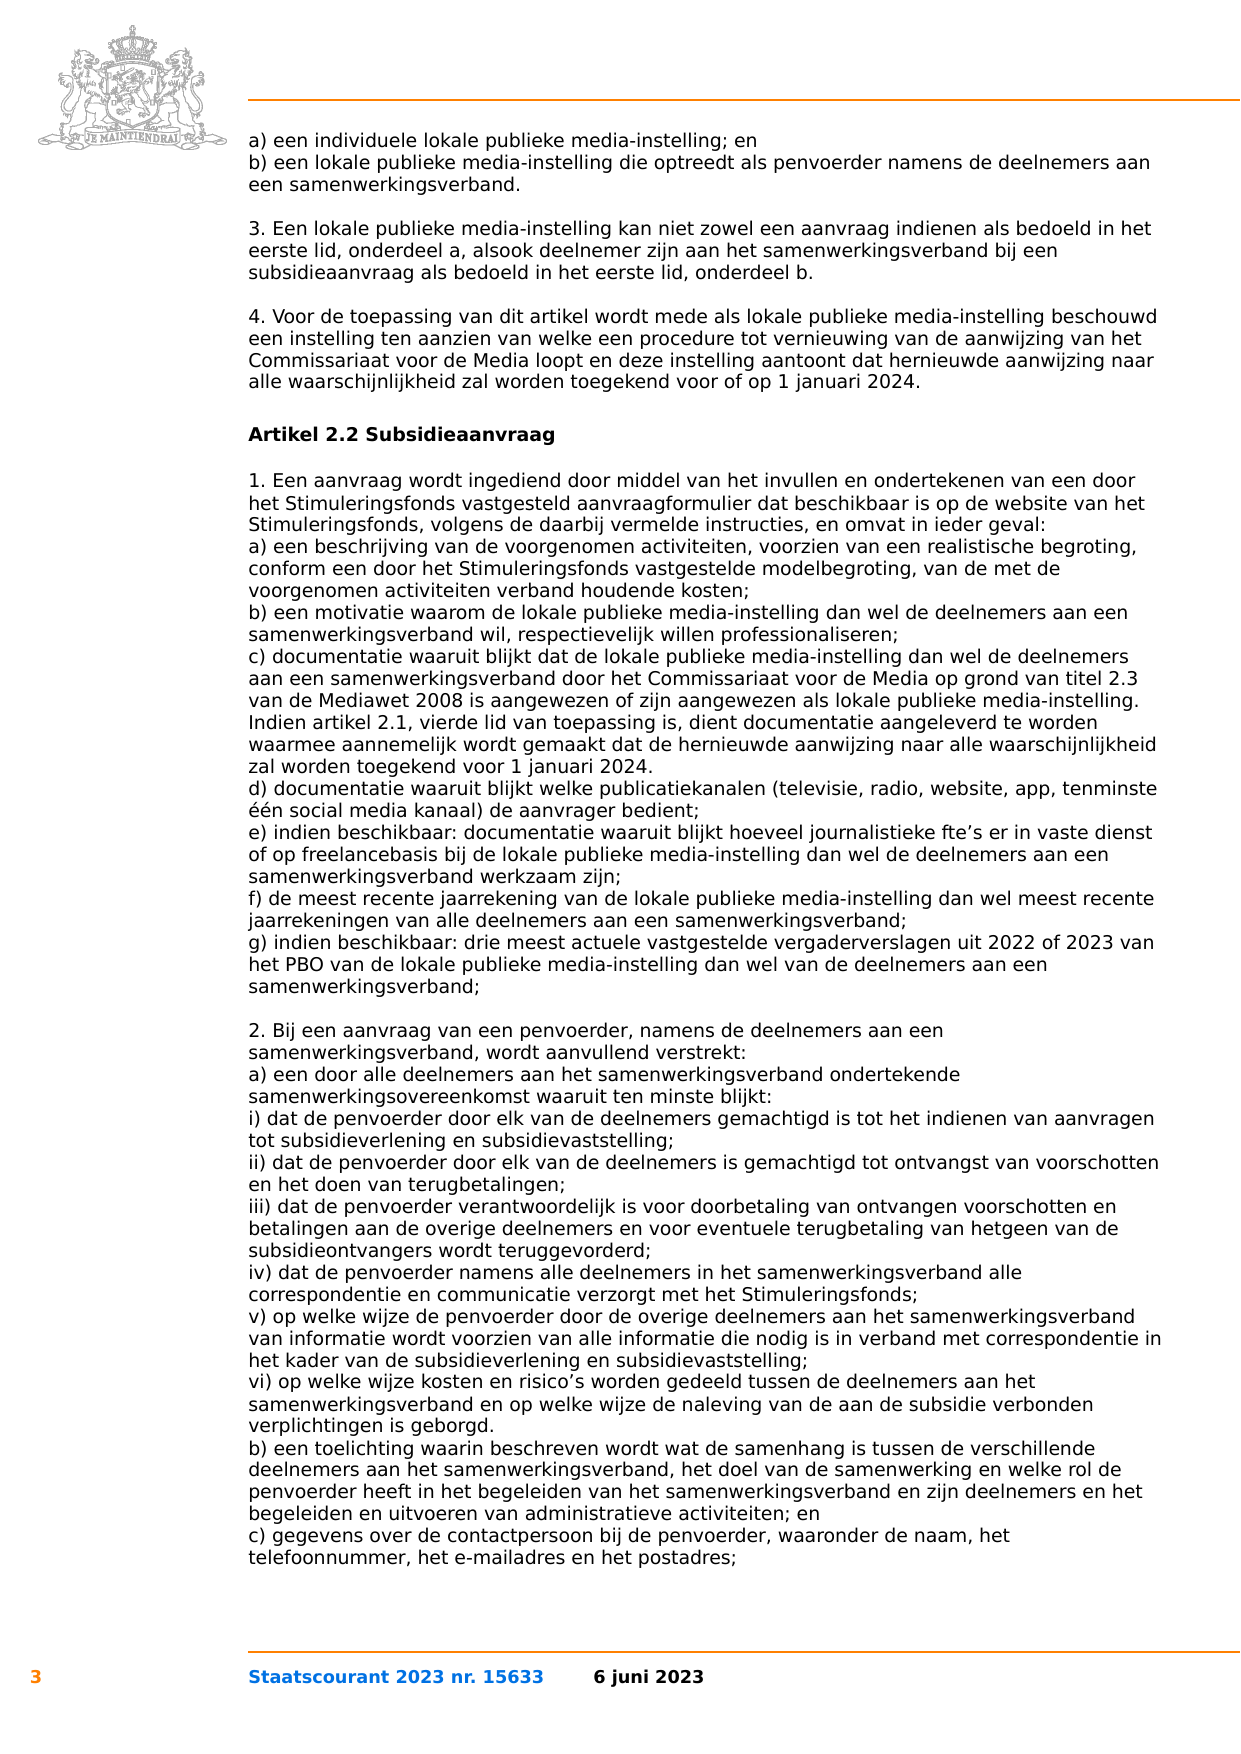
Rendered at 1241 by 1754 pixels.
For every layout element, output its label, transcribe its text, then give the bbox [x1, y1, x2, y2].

text e) indien beschikbaar: documentatie waaruit blijkt hoeveel journalistieke fte’s er in vaste dienst of op freelancebasis bij de lokale publieke media-instelling dan wel de deelnemers aan een samenwerkingsverband werkzaam zijn; [248, 822, 1163, 888]
subtitle Artikel 2.2 Subsidieaanvraag [248, 423, 1163, 445]
text iii) dat de penvoerder verantwoordelijk is voor doorbetaling van ontvangen voorschotten en betalingen aan de overige deelnemers en voor eventuele terugbetaling van hetgeen van de subsidieontvangers wordt teruggevorderd; [248, 1196, 1163, 1262]
text a) een individuele lokale publieke media-instelling; en [248, 130, 1163, 152]
text vi) op welke wijze kosten en risico’s worden gedeeld tussen de deelnemers aan het samenwerkingsverband en op welke wijze de naleving van de aan de subsidie verbonden verplichtingen is geborgd. [248, 1371, 1163, 1437]
text iv) dat de penvoerder namens alle deelnemers in het samenwerkingsverband alle correspondentie en communicatie verzorgt met het Stimuleringsfonds; [248, 1262, 1163, 1306]
text 2. Bij een aanvraag van een penvoerder, namens de deelnemers aan een samenwerkingsverband, wordt aanvullend verstrekt: [248, 1020, 1163, 1064]
text f) de meest recente jaarrekening van de lokale publieke media-instelling dan wel meest recente jaarrekeningen van alle deelnemers aan een samenwerkingsverband; [248, 888, 1163, 932]
text v) op welke wijze de penvoerder door de overige deelnemers aan het samenwerkingsverband van informatie wordt voorzien van alle informatie die nodig is in verband met correspondentie in het kader van de subsidieverlening en subsidievaststelling; [248, 1306, 1163, 1371]
text a) een door alle deelnemers aan het samenwerkingsverband ondertekende samenwerkingsovereenkomst waaruit ten minste blijkt: [248, 1064, 1163, 1108]
picture [38, 25, 227, 150]
text b) een lokale publieke media-instelling die optreedt als penvoerder namens de deelnemers aan een samenwerkingsverband. [248, 152, 1163, 196]
text 4. Voor de toepassing van dit artikel wordt mede als lokale publieke media-instelling beschouwd een instelling ten aanzien van welke een procedure tot vernieuwing van de aanwijzing van het Commissariaat voor de Media loopt en deze instelling aantoont dat hernieuwde aanwijzing naar alle waarschijnlijkheid zal worden toegekend voor of op 1 januari 2024. [248, 306, 1163, 393]
text 1. Een aanvraag wordt ingediend door middel van het invullen en ondertekenen van een door het Stimuleringsfonds vastgesteld aanvraagformulier dat beschikbaar is op de website van het Stimuleringsfonds, volgens de daarbij vermelde instructies, en omvat in ieder geval: [248, 470, 1163, 536]
text b) een toelichting waarin beschreven wordt wat de samenhang is tussen de verschillende deelnemers aan het samenwerkingsverband, het doel van de samenwerking en welke rol de penvoerder heeft in het begeleiden van het samenwerkingsverband en zijn deelnemers en het begeleiden en uitvoeren van administratieve activiteiten; en [248, 1437, 1163, 1525]
text g) indien beschikbaar: drie meest actuele vastgestelde vergaderverslagen uit 2022 of 2023 van het PBO van de lokale publieke media-instelling dan wel van de deelnemers aan een samenwerkingsverband; [248, 932, 1163, 998]
text ii) dat de penvoerder door elk van de deelnemers is gemachtigd tot ontvangst van voorschotten en het doen van terugbetalingen; [248, 1152, 1163, 1196]
text a) een beschrijving van de voorgenomen activiteiten, voorzien van een realistische begroting, conform een door het Stimuleringsfonds vastgestelde modelbegroting, van de met de voorgenomen activiteiten verband houdende kosten; [248, 536, 1163, 602]
text 3. Een lokale publieke media-instelling kan niet zowel een aanvraag indienen als bedoeld in het eerste lid, onderdeel a, alsook deelnemer zijn aan het samenwerkingsverband bij een subsidieaanvraag als bedoeld in het eerste lid, onderdeel b. [248, 218, 1163, 284]
text d) documentatie waaruit blijkt welke publicatiekanalen (televisie, radio, website, app, tenminste één social media kanaal) de aanvrager bedient; [248, 778, 1163, 822]
text i) dat de penvoerder door elk van de deelnemers gemachtigd is tot het indienen van aanvragen tot subsidieverlening en subsidievaststelling; [248, 1108, 1163, 1152]
text b) een motivatie waarom de lokale publieke media-instelling dan wel de deelnemers aan een samenwerkingsverband wil, respectievelijk willen professionaliseren; [248, 602, 1163, 646]
text c) documentatie waaruit blijkt dat de lokale publieke media-instelling dan wel de deelnemers aan een samenwerkingsverband door het Commissariaat voor de Media op grond van titel 2.3 van de Mediawet 2008 is aangewezen of zijn aangewezen als lokale publieke media-instelling. Indien artikel 2.1, vierde lid van toepassing is, dient documentatie aangeleverd te worden waarmee aannemelijk wordt gemaakt dat de hernieuwde aanwijzing naar alle waarschijnlijkheid zal worden toegekend voor 1 januari 2024. [248, 646, 1163, 778]
text c) gegevens over de contactpersoon bij de penvoerder, waaronder de naam, het telefoonnummer, het e-mailadres en het postadres; [248, 1525, 1163, 1569]
